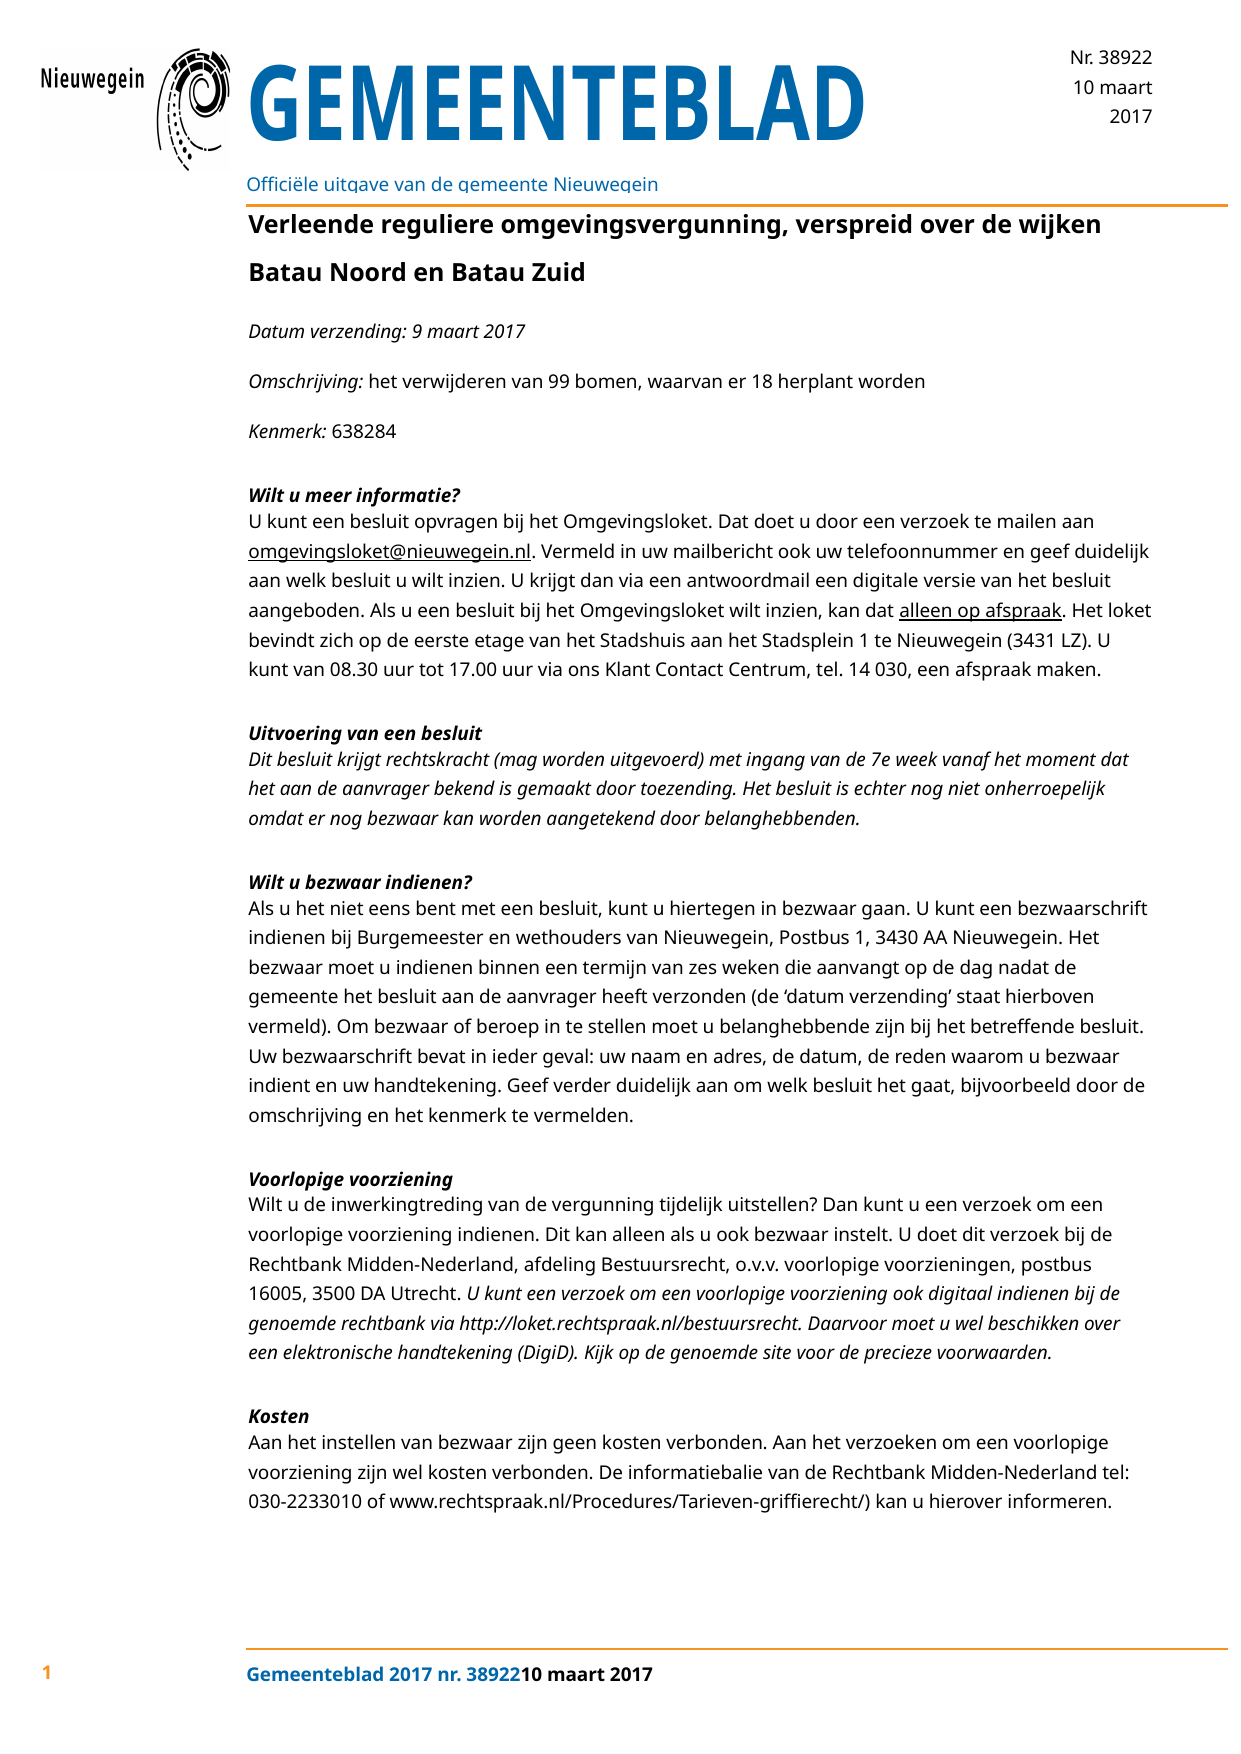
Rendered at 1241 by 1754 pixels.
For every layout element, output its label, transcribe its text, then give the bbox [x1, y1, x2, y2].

text Kosten [248, 1403, 1152, 1429]
text Dit besluit krijgt rechtskracht (mag worden uitgevoerd) met ingang van de 7e week vanaf het moment dat het aan de aanvrager bekend is gemaakt door toezending. Het besluit is echter nog niet onherroepelijk omdat er nog bezwaar kan worden aangetekend door belanghebbenden. [248, 746, 1152, 831]
text U kunt een besluit opvragen bij het Omgevingsloket. Dat doet u door een verzoek te mailen aan omgevingsloket@nieuwegein.nl. Vermeld in uw mailbericht ook uw telefoonnummer en geef duidelijk aan welk besluit u wilt inzien. U krijgt dan via een antwoordmail een digitale versie van het besluit aangeboden. Als u een besluit bij het Omgevingsloket wilt inzien, kan dat alleen op afspraak. Het loket bevindt zich op de eerste etage van het Stadshuis aan het Stadsplein 1 te Nieuwegein (3431 LZ). U kunt van 08.30 uur tot 17.00 uur via ons Klant Contact Centrum, tel. 14 030, een afspraak maken. [248, 508, 1152, 682]
text Omschrijving: het verwijderen van 99 bomen, waarvan er 18 herplant worden [248, 368, 1152, 394]
text Wilt u de inwerkingtreding van de vergunning tijdelijk uitstellen? Dan kunt u een verzoek om een voorlopige voorziening indienen. Dit kan alleen als u ook bezwaar instelt. U doet dit verzoek bij de Rechtbank Midden-Nederland, afdeling Bestuursrecht, o.v.v. voorlopige voorzieningen, postbus 16005, 3500 DA Utrecht. U kunt een verzoek om een voorlopige voorziening ook digitaal indienen bij de genoemde rechtbank via http://loket.rechtspraak.nl/bestuursrecht. Daarvoor moet u wel beschikken over een elektronische handtekening (DigiD). Kijk op de genoemde site voor de precieze voorwaarden. [248, 1192, 1152, 1365]
text Uitvoering van een besluit [248, 720, 1152, 746]
text Kenmerk: 638284 [248, 419, 1152, 444]
text Als u het niet eens bent met een besluit, kunt u hiertegen in bezwaar gaan. U kunt een bezwaarschrift indienen bij Burgemeester en wethouders van Nieuwegein, Postbus 1, 3430 AA Nieuwegein. Het bezwaar moet u indienen binnen een termijn van zes weken die aanvangt op de dag nadat de gemeente het besluit aan de aanvrager heeft verzonden (de ‘datum verzending’ staat hierboven vermeld). Om bezwaar of beroep in te stellen moet u belanghebbende zijn bij het betreffende besluit. Uw bezwaarschrift bevat in ieder geval: uw naam en adres, de datum, de reden waarom u bezwaar indient en uw handtekening. Geef verder duidelijk aan om welk besluit het gaat, bijvoorbeeld door de omschrijving en het kenmerk te vermelden. [248, 895, 1152, 1128]
picture [41, 47, 231, 172]
text Verleende reguliere omgevingsvergunning, verspreid over de wijken Batau Noord en Batau Zuid [248, 207, 1152, 288]
text Datum verzending: 9 maart 2017 [248, 318, 1152, 344]
text Aan het instellen van bezwaar zijn geen kosten verbonden. Aan het verzoeken om een voorlopige voorziening zijn wel kosten verbonden. De informatiebalie van de Rechtbank Midden-Nederland tel: 030-2233010 of www.rechtspraak.nl/Procedures/Tarieven-griffierecht/) kan u hierover informeren. [248, 1429, 1152, 1514]
text Wilt u meer informatie? [248, 483, 1152, 508]
text Voorlopige voorziening [248, 1166, 1152, 1192]
text Wilt u bezwaar indienen? [248, 869, 1152, 895]
